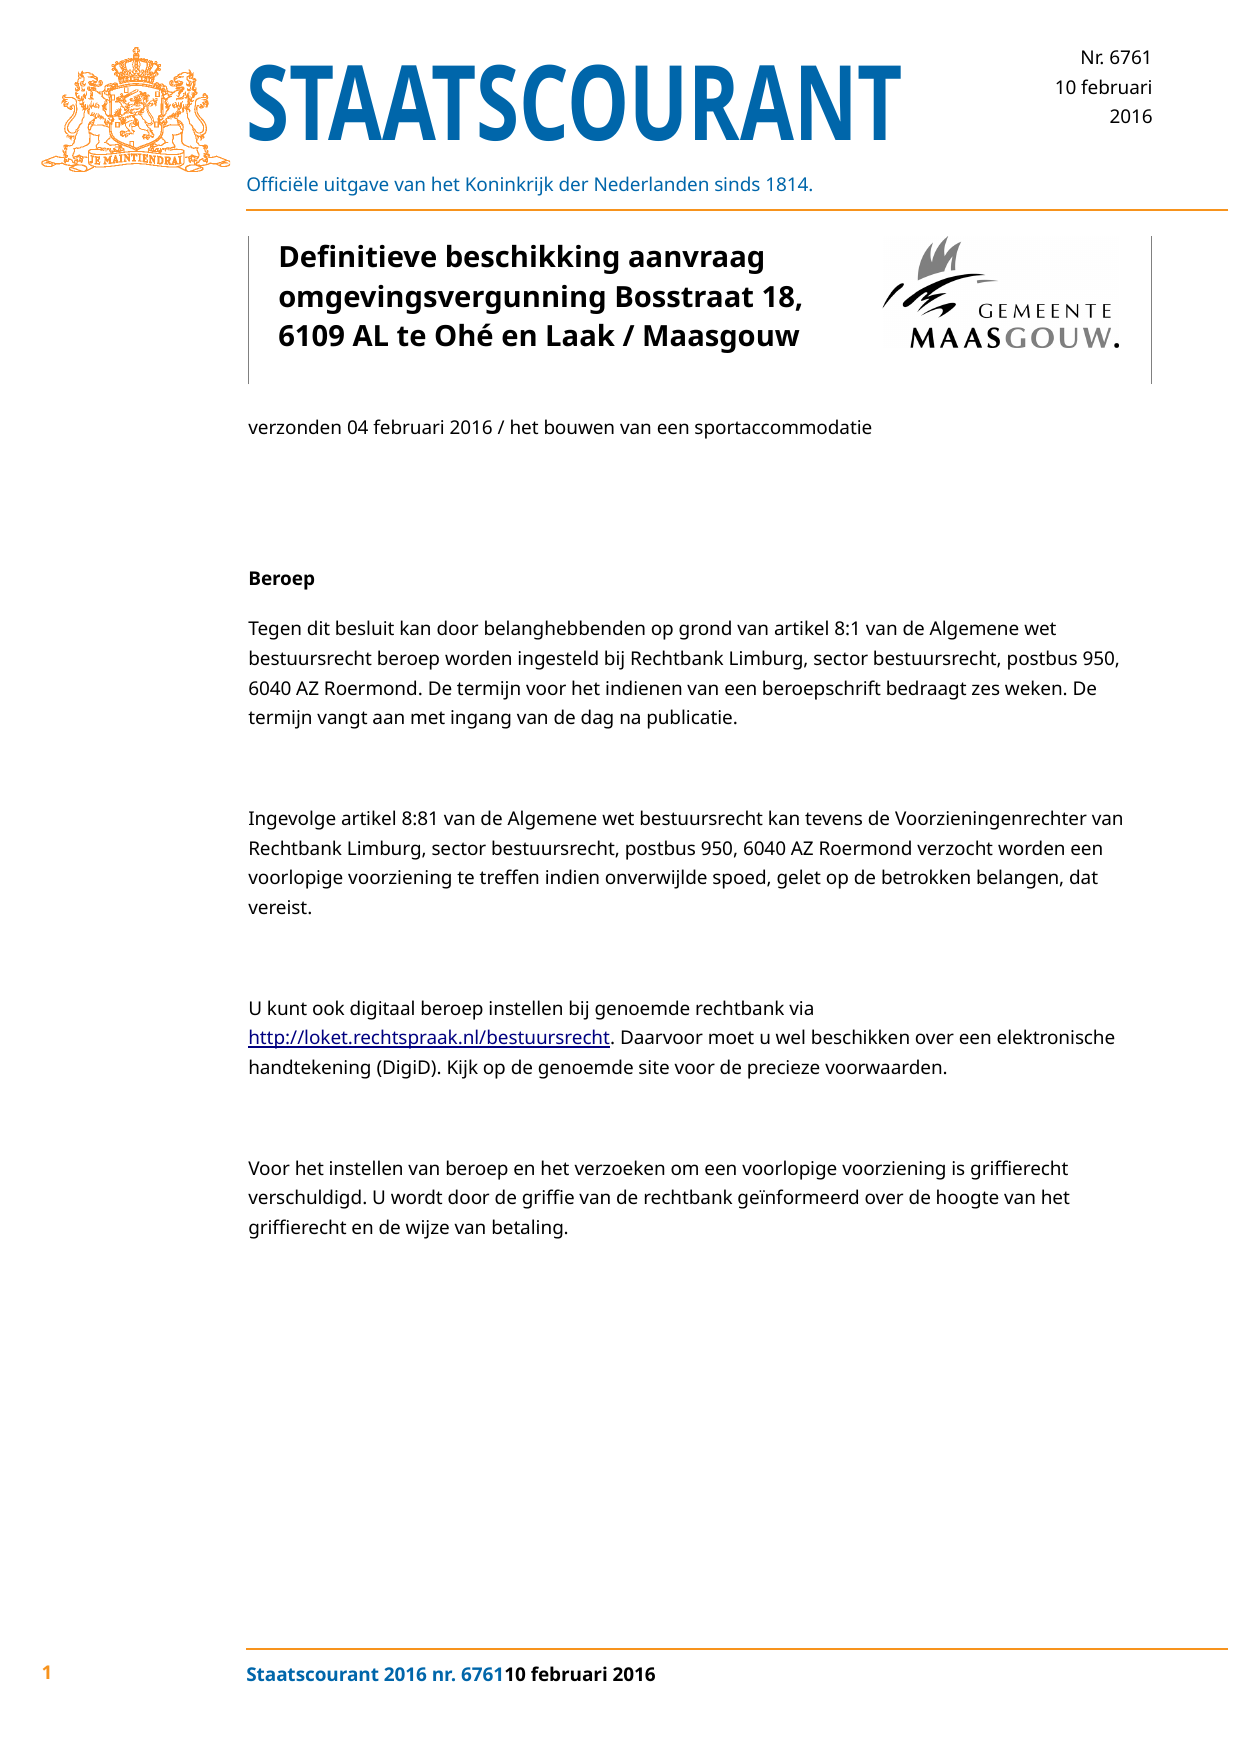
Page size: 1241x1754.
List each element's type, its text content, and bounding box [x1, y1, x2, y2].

text Voor het instellen van beroep en het verzoeken om een voorlopige voorziening is griffierecht verschuldigd. U wordt door de griffie van de rechtbank geïnformeerd over de hoogte van het griffierecht en de wijze van betaling. [248, 1155, 1152, 1240]
text verzonden 04 februari 2016 / het bouwen van een sportaccommodatie [248, 414, 1152, 440]
text U kunt ook digitaal beroep instellen bij genoemde rechtbank via http://loket.rechtspraak.nl/bestuursrecht. Daarvoor moet u wel beschikken over een elektronische handtekening (DigiD). Kijk op de genoemde site voor de precieze voorwaarden. [248, 995, 1152, 1080]
picture [882, 236, 1119, 348]
table_header [850, 236, 1151, 384]
picture [41, 47, 231, 172]
text Ingevolge artikel 8:81 van de Algemene wet bestuursrecht kan tevens de Voorzieningenrechter van Rechtbank Limburg, sector bestuursrecht, postbus 950, 6040 AZ Roermond verzocht worden een voorlopige voorziening te treffen indien onverwijlde spoed, gelet op de betrokken belangen, dat vereist. [248, 805, 1152, 920]
text Tegen dit besluit kan door belanghebbenden op grond van artikel 8:1 van de Algemene wet bestuursrecht beroep worden ingesteld bij Rechtbank Limburg, sector bestuursrecht, postbus 950, 6040 AZ Roermond. De termijn voor het indienen van een beroepschrift bedraagt zes weken. De termijn vangt aan met ingang van de dag na publicatie. [248, 616, 1152, 730]
table_header Definitieve beschikking aanvraag omgevingsvergunning Bosstraat 18, 6109 AL te Ohé en Laak / Maasgouw [249, 236, 850, 384]
text Beroep [248, 565, 1152, 591]
